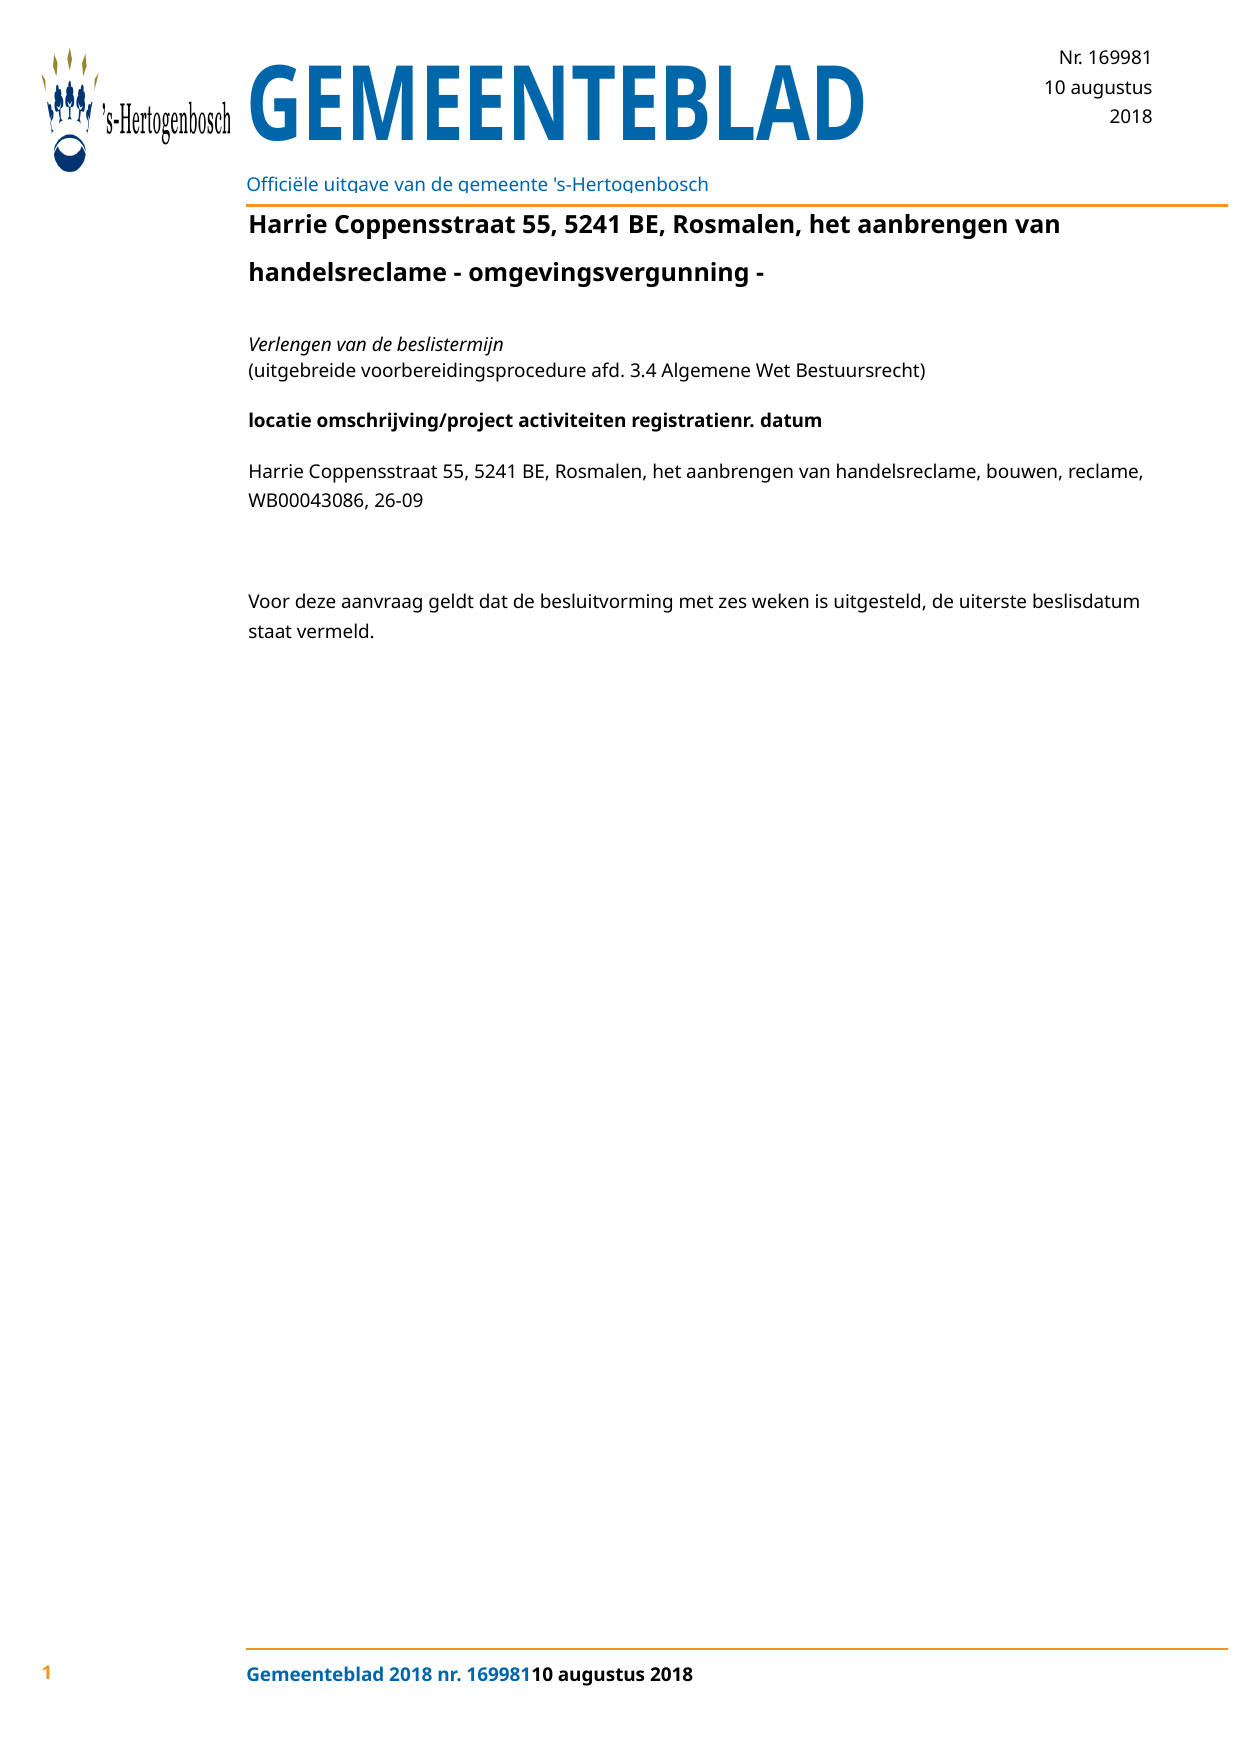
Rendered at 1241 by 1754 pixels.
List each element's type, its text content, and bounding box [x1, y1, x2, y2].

text Voor deze aanvraag geldt dat de besluitvorming met zes weken is uitgesteld, de uiterste beslisdatum staat vermeld. [248, 588, 1152, 644]
text locatie omschrijving/project activiteiten registratienr. datum [248, 408, 1152, 433]
text Harrie Coppensstraat 55, 5241 BE, Rosmalen, het aanbrengen van handelsreclame, bouwen, reclame, WB00043086, 26-09 [248, 458, 1152, 513]
text Harrie Coppensstraat 55, 5241 BE, Rosmalen, het aanbrengen van handelsreclame - omgevingsvergunning - [248, 207, 1152, 288]
picture [41, 47, 231, 172]
text Verlengen van de beslistermijn [248, 331, 1152, 357]
text (uitgebreide voorbereidingsprocedure afd. 3.4 Algemene Wet Bestuursrecht) [248, 357, 1152, 383]
